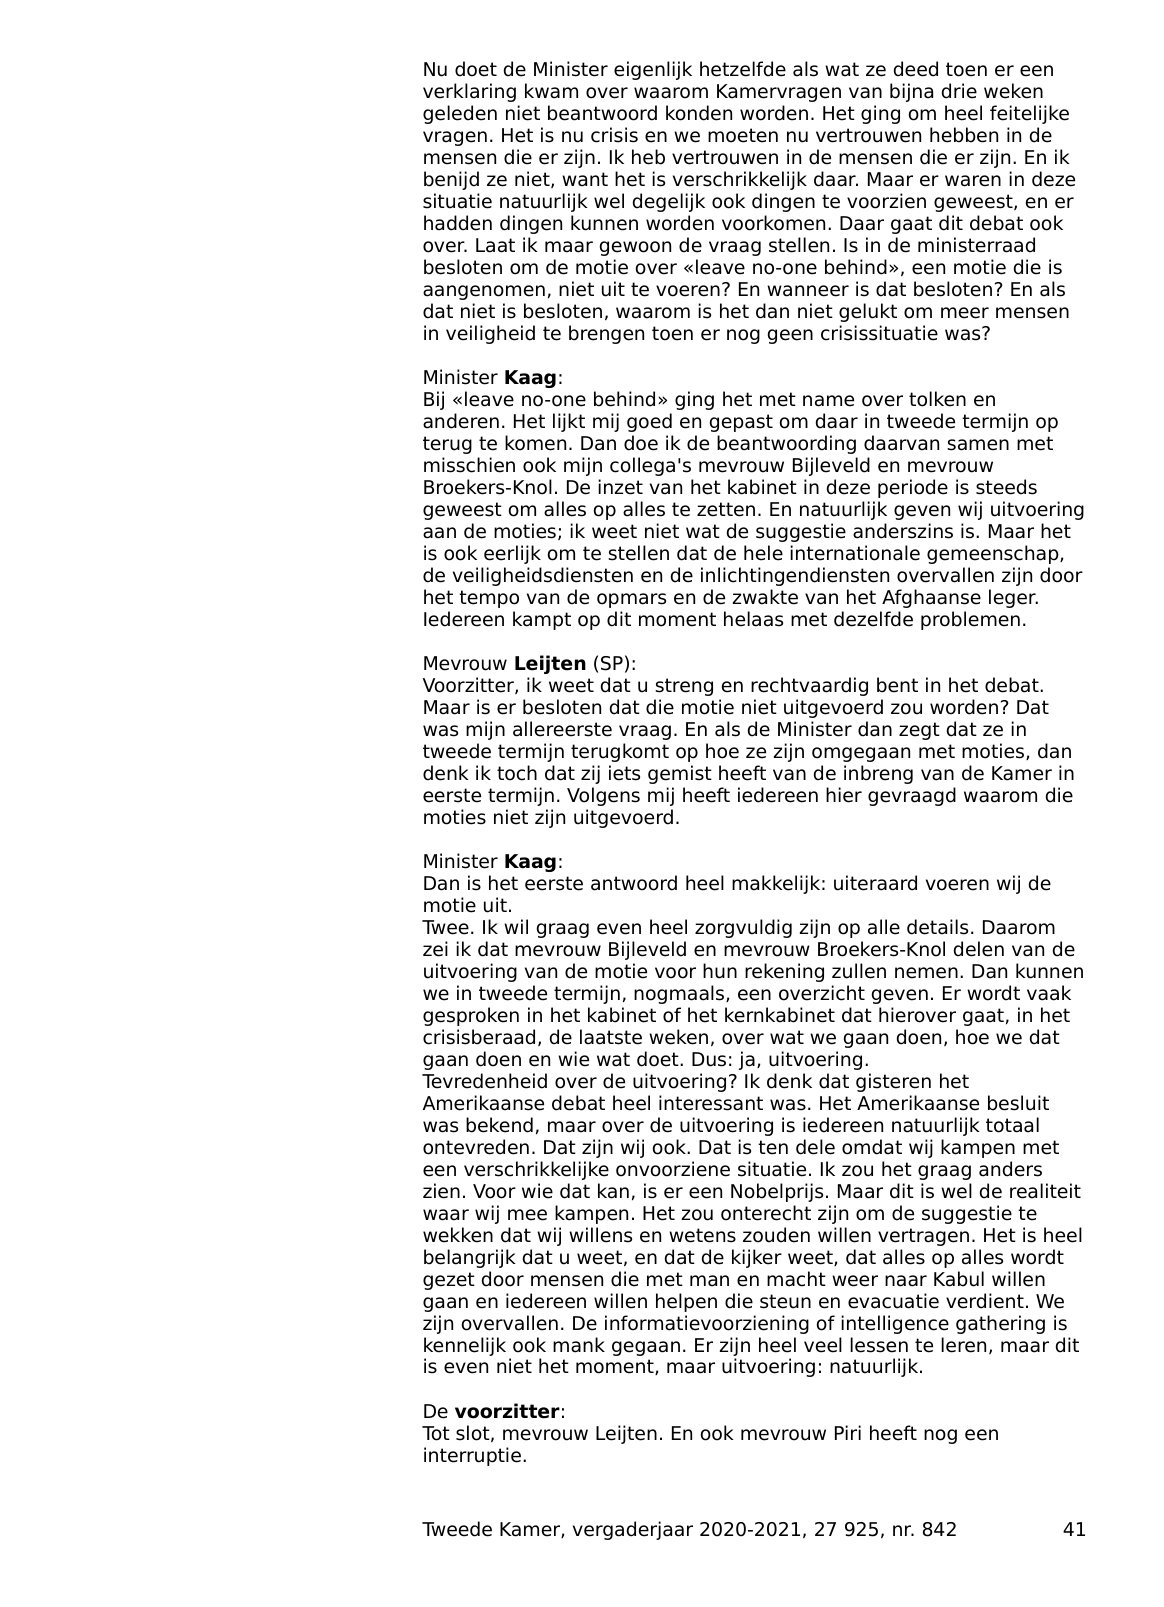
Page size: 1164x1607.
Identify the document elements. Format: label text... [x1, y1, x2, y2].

text Bij «leave no-one behind» ging het met name over tolken en anderen. Het lijkt mij goed en gepast om daar in tweede termijn op terug te komen. Dan doe ik de beantwoording daarvan samen met misschien ook mijn collega's mevrouw Bijleveld en mevrouw Broekers-Knol. De inzet van het kabinet in deze periode is steeds geweest om alles op alles te zetten. En natuurlijk geven wij uitvoering aan de moties; ik weet niet wat de suggestie anderszins is. Maar het is ook eerlijk om te stellen dat de hele internationale gemeenschap, de veiligheidsdiensten en de inlichtingendiensten overvallen zijn door het tempo van de opmars en de zwakte van het Afghaanse leger. Iedereen kampt op dit moment helaas met dezelfde problemen. [422, 389, 1087, 631]
text Tevredenheid over de uitvoering? Ik denk dat gisteren het Amerikaanse debat heel interessant was. Het Amerikaanse besluit was bekend, maar over de uitvoering is iedereen natuurlijk totaal ontevreden. Dat zijn wij ook. Dat is ten dele omdat wij kampen met een verschrikkelijke onvoorziene situatie. Ik zou het graag anders zien. Voor wie dat kan, is er een Nobelprijs. Maar dit is wel de realiteit waar wij mee kampen. Het zou onterecht zijn om de suggestie te wekken dat wij willens en wetens zouden willen vertragen. Het is heel belangrijk dat u weet, en dat de kijker weet, dat alles op alles wordt gezet door mensen die met man en macht weer naar Kabul willen gaan en iedereen willen helpen die steun en evacuatie verdient. We zijn overvallen. De informatievoorziening of intelligence gathering is kennelijk ook mank gegaan. Er zijn heel veel lessen te leren, maar dit is even niet het moment, maar uitvoering: natuurlijk. [422, 1071, 1087, 1378]
text Minister Kaag: [422, 367, 1087, 389]
text Mevrouw Leijten (SP): [422, 653, 1087, 675]
text Twee. Ik wil graag even heel zorgvuldig zijn op alle details. Daarom zei ik dat mevrouw Bijleveld en mevrouw Broekers-Knol delen van de uitvoering van de motie voor hun rekening zullen nemen. Dan kunnen we in tweede termijn, nogmaals, een overzicht geven. Er wordt vaak gesproken in het kabinet of het kernkabinet dat hierover gaat, in het crisisberaad, de laatste weken, over wat we gaan doen, hoe we dat gaan doen en wie wat doet. Dus: ja, uitvoering. [422, 917, 1087, 1071]
text Dan is het eerste antwoord heel makkelijk: uiteraard voeren wij de motie uit. [422, 873, 1087, 917]
text Voorzitter, ik weet dat u streng en rechtvaardig bent in het debat. [422, 675, 1087, 697]
text Minister Kaag: [422, 851, 1087, 873]
text Maar is er besloten dat die motie niet uitgevoerd zou worden? Dat was mijn allereerste vraag. En als de Minister dan zegt dat ze in tweede termijn terugkomt op hoe ze zijn omgegaan met moties, dan denk ik toch dat zij iets gemist heeft van de inbreng van de Kamer in eerste termijn. Volgens mij heeft iedereen hier gevraagd waarom die moties niet zijn uitgevoerd. [422, 697, 1087, 829]
text Nu doet de Minister eigenlijk hetzelfde als wat ze deed toen er een verklaring kwam over waarom Kamervragen van bijna drie weken geleden niet beantwoord konden worden. Het ging om heel feitelijke vragen. Het is nu crisis en we moeten nu vertrouwen hebben in de mensen die er zijn. Ik heb vertrouwen in de mensen die er zijn. En ik benijd ze niet, want het is verschrikkelijk daar. Maar er waren in deze situatie natuurlijk wel degelijk ook dingen te voorzien geweest, en er hadden dingen kunnen worden voorkomen. Daar gaat dit debat ook over. Laat ik maar gewoon de vraag stellen. Is in de ministerraad besloten om de motie over «leave no-one behind», een motie die is aangenomen, niet uit te voeren? En wanneer is dat besloten? En als dat niet is besloten, waarom is het dan niet gelukt om meer mensen in veiligheid te brengen toen er nog geen crisissituatie was? [422, 59, 1087, 345]
text De voorzitter: [422, 1401, 1087, 1423]
text Tot slot, mevrouw Leijten. En ook mevrouw Piri heeft nog een interruptie. [422, 1423, 1087, 1467]
